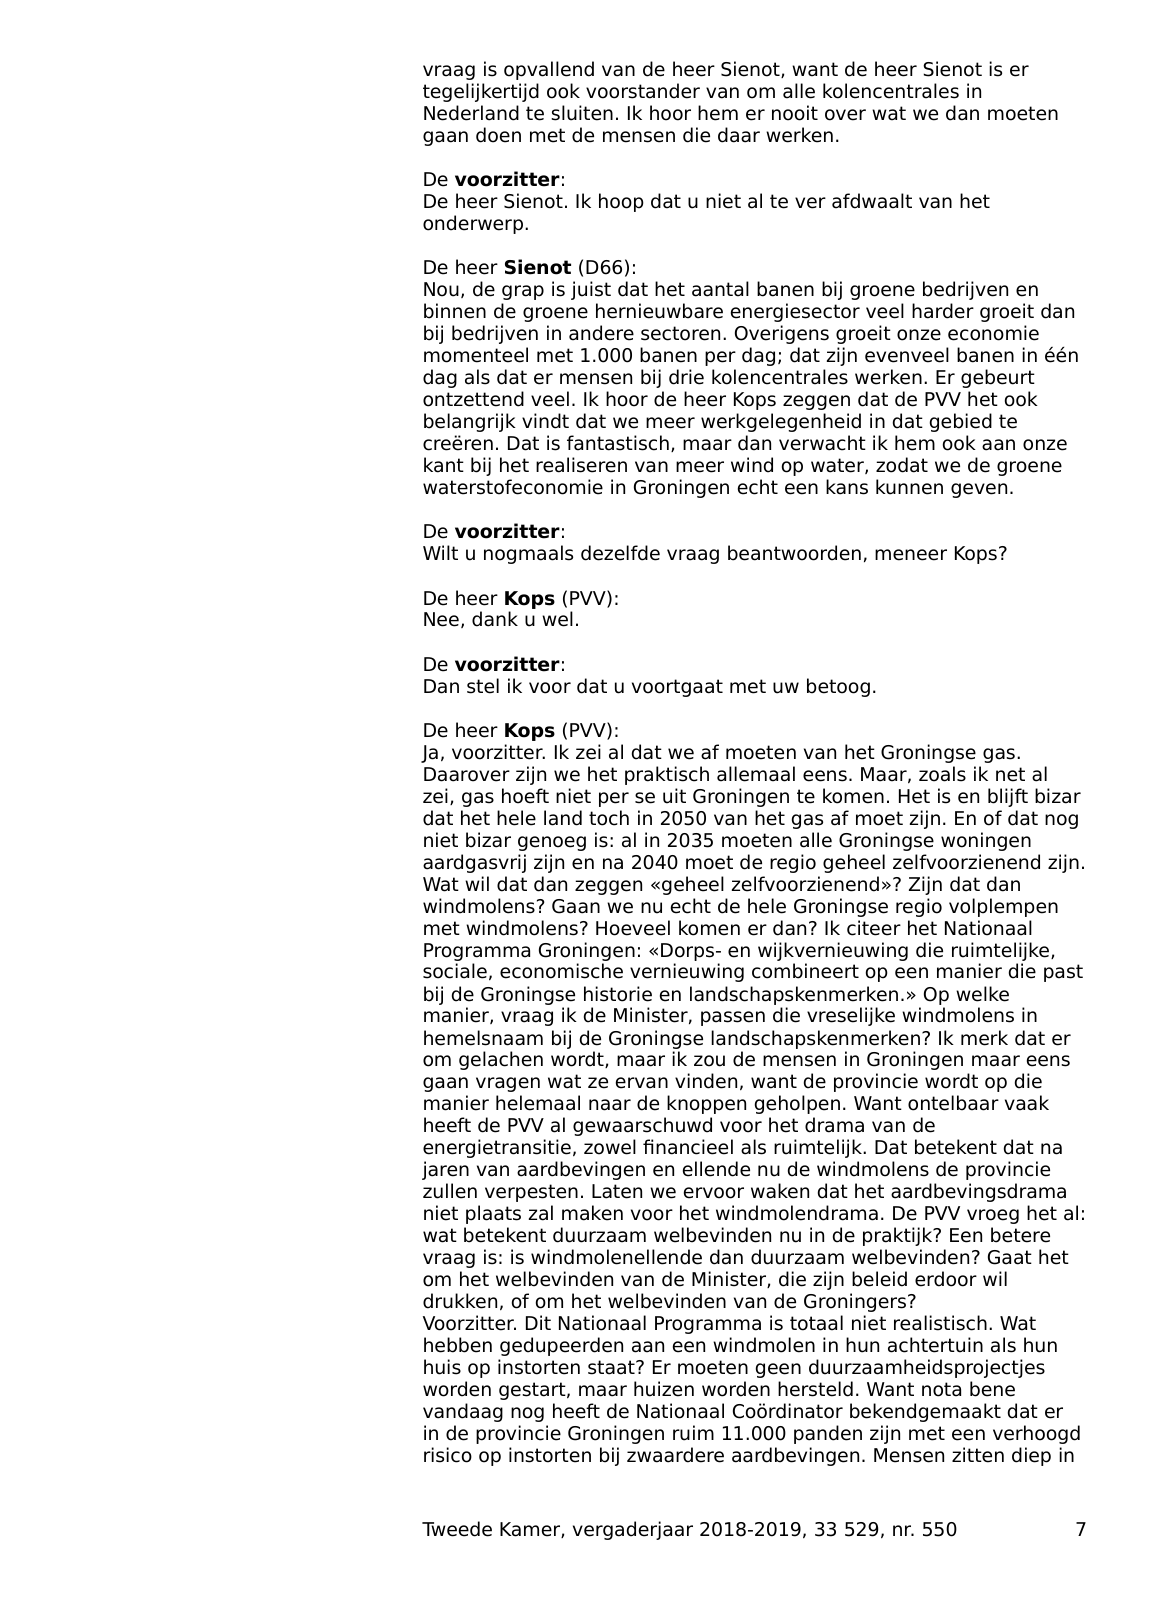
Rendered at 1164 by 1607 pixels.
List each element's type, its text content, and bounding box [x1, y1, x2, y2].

text De heer Kops (PVV): [422, 720, 1087, 742]
text Nee, dank u wel. [422, 609, 1087, 631]
text Dan stel ik voor dat u voortgaat met uw betoog. [422, 676, 1087, 697]
text Wilt u nogmaals dezelfde vraag beantwoorden, meneer Kops? [422, 543, 1087, 565]
text Ja, voorzitter. Ik zei al dat we af moeten van het Groningse gas. Daarover zijn we het praktisch allemaal eens. Maar, zoals ik net al zei, gas hoeft niet per se uit Groningen te komen. Het is en blijft bizar dat het hele land toch in 2050 van het gas af moet zijn. En of dat nog niet bizar genoeg is: al in 2035 moeten alle Groningse woningen aardgasvrij zijn en na 2040 moet de regio geheel zelfvoorzienend zijn. Wat wil dat dan zeggen «geheel zelfvoorzienend»? Zijn dat dan windmolens? Gaan we nu echt de hele Groningse regio volplempen met windmolens? Hoeveel komen er dan? Ik citeer het Nationaal Programma Groningen: «Dorps- en wijkvernieuwing die ruimtelijke, sociale, economische vernieuwing combineert op een manier die past bij de Groningse historie en landschapskenmerken.» Op welke manier, vraag ik de Minister, passen die vreselijke windmolens in hemelsnaam bij de Groningse landschapskenmerken? Ik merk dat er om gelachen wordt, maar ik zou de mensen in Groningen maar eens gaan vragen wat ze ervan vinden, want de provincie wordt op die manier helemaal naar de knoppen geholpen. Want ontelbaar vaak heeft de PVV al gewaarschuwd voor het drama van de energietransitie, zowel financieel als ruimtelijk. Dat betekent dat na jaren van aardbevingen en ellende nu de windmolens de provincie zullen verpesten. Laten we ervoor waken dat het aardbevingsdrama niet plaats zal maken voor het windmolendrama. De PVV vroeg het al: wat betekent duurzaam welbevinden nu in de praktijk? Een betere vraag is: is windmolenellende dan duurzaam welbevinden? Gaat het om het welbevinden van de Minister, die zijn beleid erdoor wil drukken, of om het welbevinden van de Groningers? [422, 742, 1087, 1313]
text De voorzitter: [422, 169, 1087, 191]
text Nou, de grap is juist dat het aantal banen bij groene bedrijven en binnen de groene hernieuwbare energiesector veel harder groeit dan bij bedrijven in andere sectoren. Overigens groeit onze economie momenteel met 1.000 banen per dag; dat zijn evenveel banen in één dag als dat er mensen bij drie kolencentrales werken. Er gebeurt ontzettend veel. Ik hoor de heer Kops zeggen dat de PVV het ook belangrijk vindt dat we meer werkgelegenheid in dat gebied te creëren. Dat is fantastisch, maar dan verwacht ik hem ook aan onze kant bij het realiseren van meer wind op water, zodat we de groene waterstofeconomie in Groningen echt een kans kunnen geven. [422, 279, 1087, 499]
text vraag is opvallend van de heer Sienot, want de heer Sienot is er tegelijkertijd ook voorstander van om alle kolencentrales in Nederland te sluiten. Ik hoor hem er nooit over wat we dan moeten gaan doen met de mensen die daar werken. [422, 59, 1087, 147]
text De voorzitter: [422, 653, 1087, 676]
text De heer Kops (PVV): [422, 587, 1087, 609]
text Voorzitter. Dit Nationaal Programma is totaal niet realistisch. Wat hebben gedupeerden aan een windmolen in hun achtertuin als hun huis op instorten staat? Er moeten geen duurzaamheidsprojectjes worden gestart, maar huizen worden hersteld. Want nota bene vandaag nog heeft de Nationaal Coördinator bekendgemaakt dat er in de provincie Groningen ruim 11.000 panden zijn met een verhoogd risico op instorten bij zwaardere aardbevingen. Mensen zitten diep in [422, 1313, 1087, 1467]
text De heer Sienot (D66): [422, 257, 1087, 279]
text De heer Sienot. Ik hoop dat u niet al te ver afdwaalt van het onderwerp. [422, 191, 1087, 235]
text De voorzitter: [422, 521, 1087, 543]
